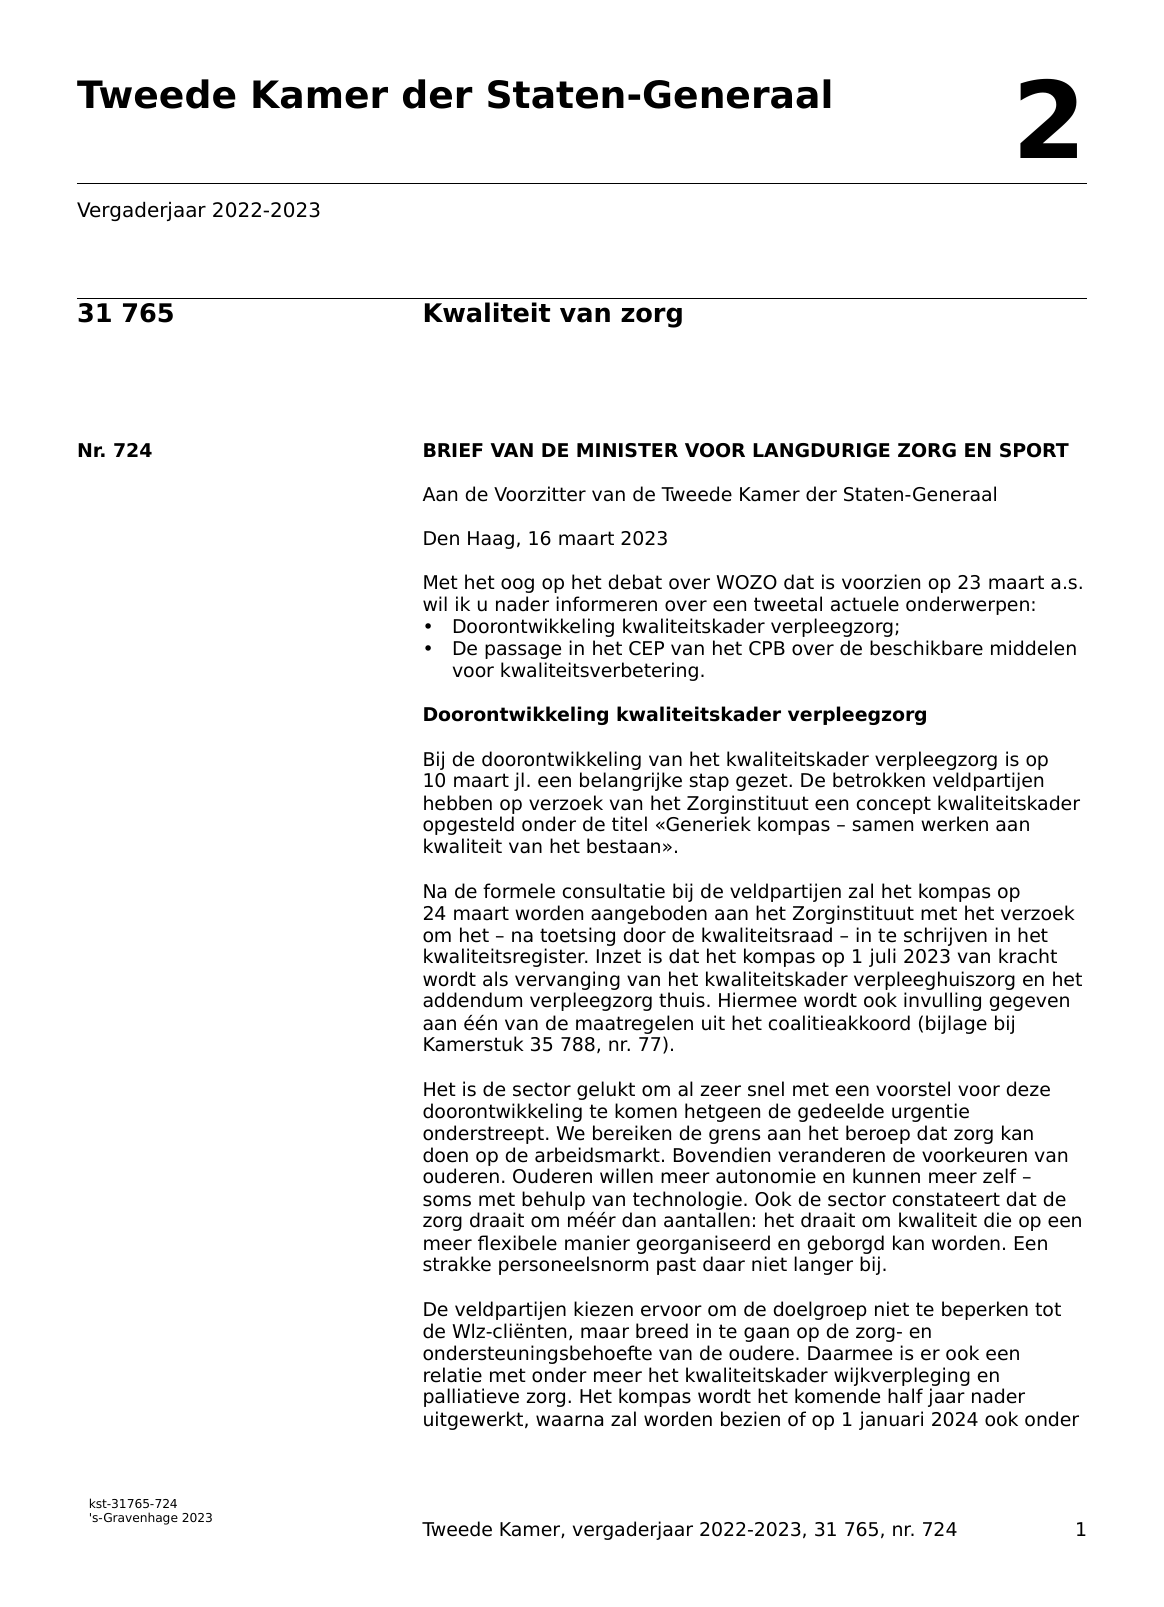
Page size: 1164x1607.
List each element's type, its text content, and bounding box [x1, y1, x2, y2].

text De veldpartijen kiezen ervoor om de doelgroep niet te beperken tot de Wlz-cliënten, maar breed in te gaan op de zorg- en ondersteuningsbehoefte van de oudere. Daarmee is er ook een relatie met onder meer het kwaliteitskader wijkverpleging en palliatieve zorg. Het kompas wordt het komende half jaar nader uitgewerkt, waarna zal worden bezien of op 1 januari 2024 ook onder [422, 1298, 1087, 1430]
text Het is de sector gelukt om al zeer snel met een voorstel voor deze doorontwikkeling te komen hetgeen de gedeelde urgentie onderstreept. We bereiken de grens aan het beroep dat zorg kan doen op de arbeidsmarkt. Bovendien veranderen de voorkeuren van ouderen. Ouderen willen meer autonomie en kunnen meer zelf – soms met behulp van technologie. Ook de sector constateert dat de zorg draait om méér dan aantallen: het draait om kwaliteit die op een meer flexibele manier georganiseerd en geborgd kan worden. Een strakke personeelsnorm past daar niet langer bij. [422, 1078, 1087, 1276]
subtitle 31 765 Kwaliteit van zorg [77, 299, 1087, 329]
table_header Tweede Kamer der Staten-Generaal [77, 59, 886, 183]
table_header 2 [886, 59, 1087, 183]
subtitle Doorontwikkeling kwaliteitskader verpleegzorg [422, 704, 1087, 726]
text Na de formele consultatie bij de veldpartijen zal het kompas op 24 maart worden aangeboden aan het Zorginstituut met het verzoek om het – na toetsing door de kwaliteitsraad – in te schrijven in het kwaliteitsregister. Inzet is dat het kompas op 1 juli 2023 van kracht wordt als vervanging van het kwaliteitskader verpleeghuiszorg en het addendum verpleegzorg thuis. Hiermee wordt ook invulling gegeven aan één van de maatregelen uit het coalitieakkoord (bijlage bij Kamerstuk 35 788, nr. 77). [422, 881, 1087, 1056]
text Bij de doorontwikkeling van het kwaliteitskader verpleegzorg is op 10 maart jl. een belangrijke stap gezet. De betrokken veldpartijen hebben op verzoek van het Zorginstituut een concept kwaliteitskader opgesteld onder de titel «Generiek kompas – samen werken aan kwaliteit van het bestaan». [422, 748, 1087, 858]
text Aan de Voorzitter van de Tweede Kamer der Staten-Generaal [422, 484, 1087, 506]
text • De passage in het CEP van het CPB over de beschikbare middelen voor kwaliteitsverbetering. [422, 638, 1087, 682]
text Met het oog op het debat over WOZO dat is voorzien op 23 maart a.s. wil ik u nader informeren over een tweetal actuele onderwerpen: [422, 572, 1087, 616]
text • Doorontwikkeling kwaliteitskader verpleegzorg; [422, 616, 1087, 638]
text Den Haag, 16 maart 2023 [422, 528, 1087, 550]
text 's-Gravenhage 2023 [88, 1511, 323, 1525]
text kst-31765-724 [88, 1497, 323, 1511]
subtitle Nr. 724 BRIEF VAN DE MINISTER VOOR LANGDURIGE ZORG EN SPORT [77, 440, 1087, 462]
table_cell Vergaderjaar 2022-2023 [77, 184, 1087, 298]
